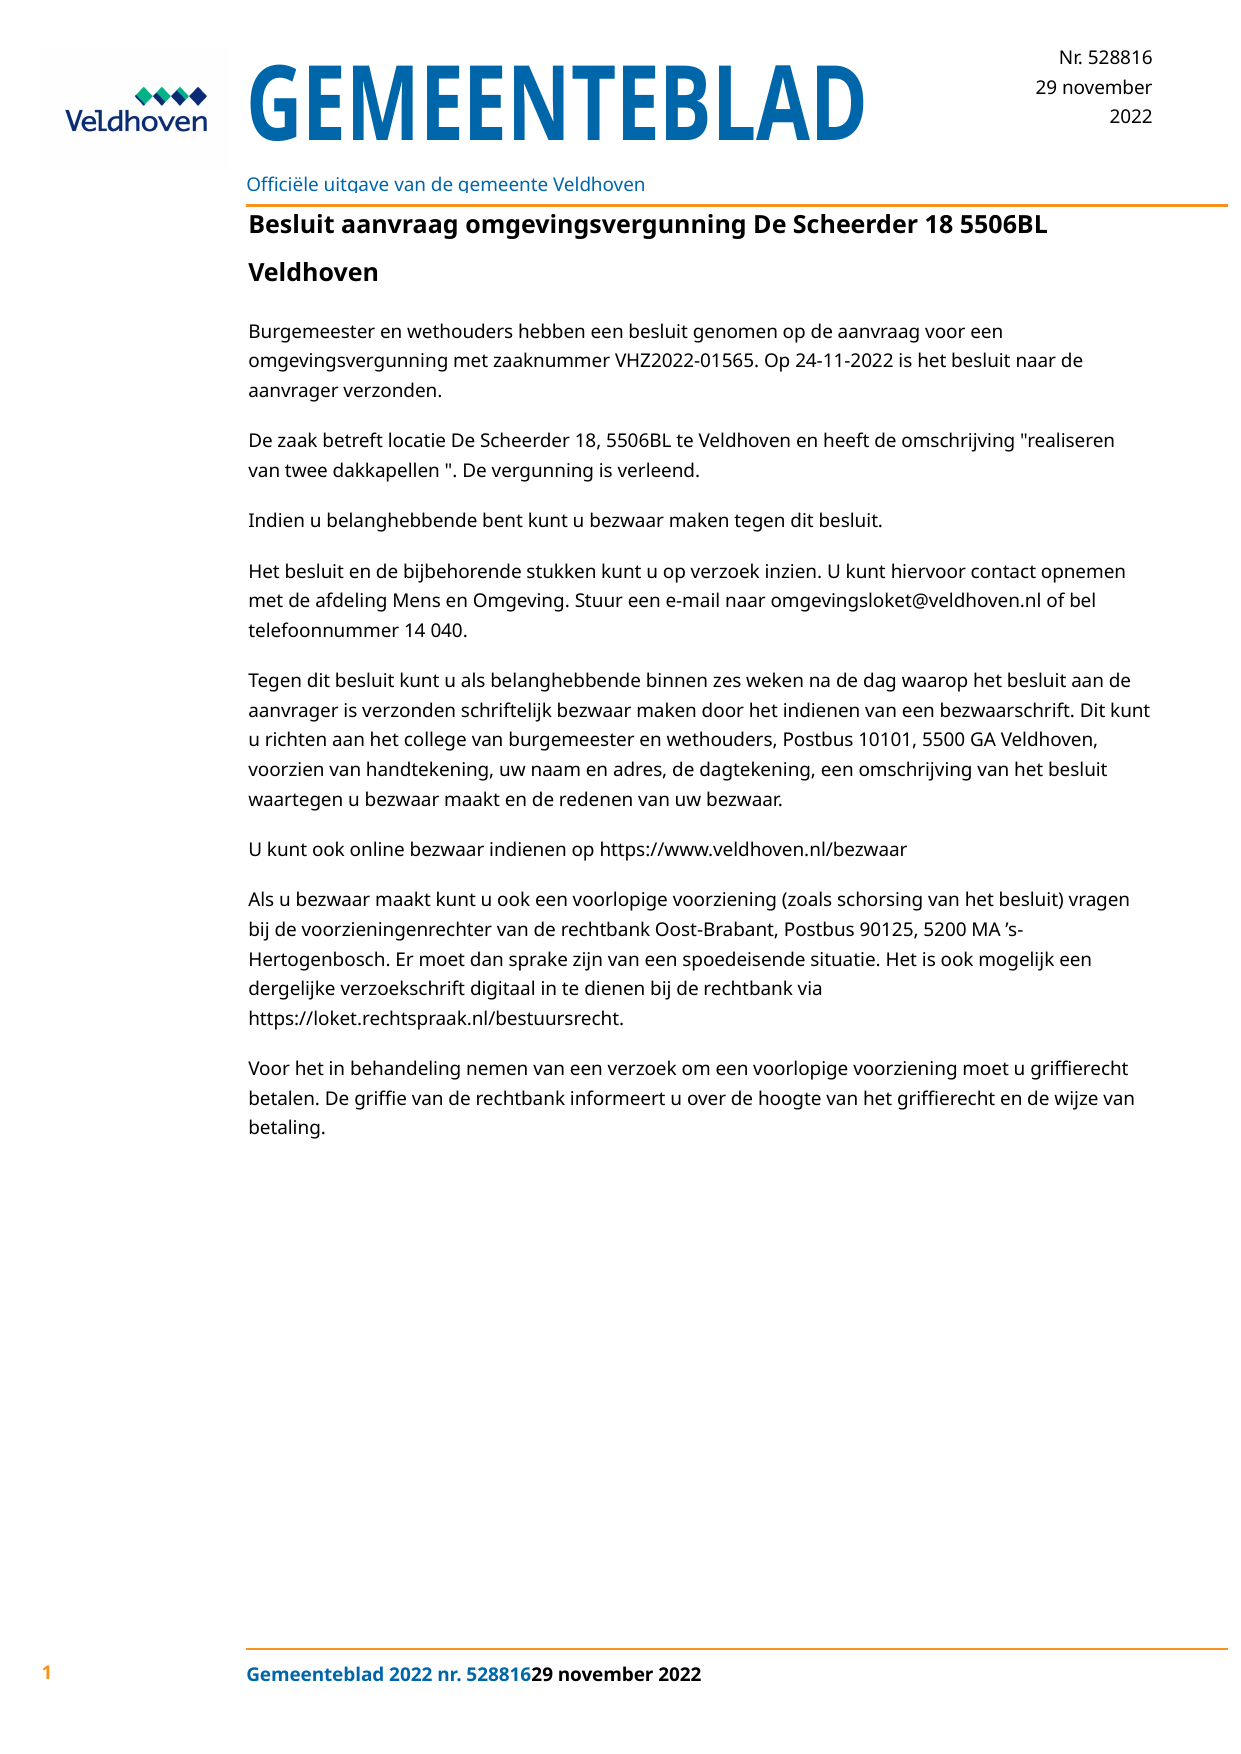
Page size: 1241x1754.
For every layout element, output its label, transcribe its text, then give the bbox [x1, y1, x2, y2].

text U kunt ook online bezwaar indienen op https://www.veldhoven.nl/bezwaar [248, 836, 1152, 862]
text Voor het in behandeling nemen van een verzoek om een voorlopige voorziening moet u griffierecht betalen. De griffie van de rechtbank informeert u over de hoogte van het griffierecht en de wijze van betaling. [248, 1055, 1152, 1140]
text Indien u belanghebbende bent kunt u bezwaar maken tegen dit besluit. [248, 507, 1152, 533]
text De zaak betreft locatie De Scheerder 18, 5506BL te Veldhoven en heeft de omschrijving "realiseren van twee dakkapellen ". De vergunning is verleend. [248, 427, 1152, 483]
text Het besluit en de bijbehorende stukken kunt u op verzoek inzien. U kunt hiervoor contact opnemen met de afdeling Mens en Omgeving. Stuur een e-mail naar omgevingsloket@veldhoven.nl of bel telefoonnummer 14 040. [248, 558, 1152, 643]
picture [41, 47, 231, 172]
text Als u bezwaar maakt kunt u ook een voorlopige voorziening (zoals schorsing van het besluit) vragen bij de voorzieningenrechter van de rechtbank Oost-Brabant, Postbus 90125, 5200 MA ’s-Hertogenbosch. Er moet dan sprake zijn van een spoedeisende situatie. Het is ook mogelijk een dergelijke verzoekschrift digitaal in te dienen bij de rechtbank via https://loket.rechtspraak.nl/bestuursrecht. [248, 887, 1152, 1031]
text Tegen dit besluit kunt u als belanghebbende binnen zes weken na de dag waarop het besluit aan de aanvrager is verzonden schriftelijk bezwaar maken door het indienen van een bezwaarschrift. Dit kunt u richten aan het college van burgemeester en wethouders, Postbus 10101, 5500 GA Veldhoven, voorzien van handtekening, uw naam en adres, de dagtekening, een omschrijving van het besluit waartegen u bezwaar maakt en de redenen van uw bezwaar. [248, 667, 1152, 812]
text Besluit aanvraag omgevingsvergunning De Scheerder 18 5506BL Veldhoven [248, 207, 1152, 288]
text Burgemeester en wethouders hebben een besluit genomen op de aanvraag voor een omgevingsvergunning met zaaknummer VHZ2022-01565. Op 24-11-2022 is het besluit naar de aanvrager verzonden. [248, 318, 1152, 403]
